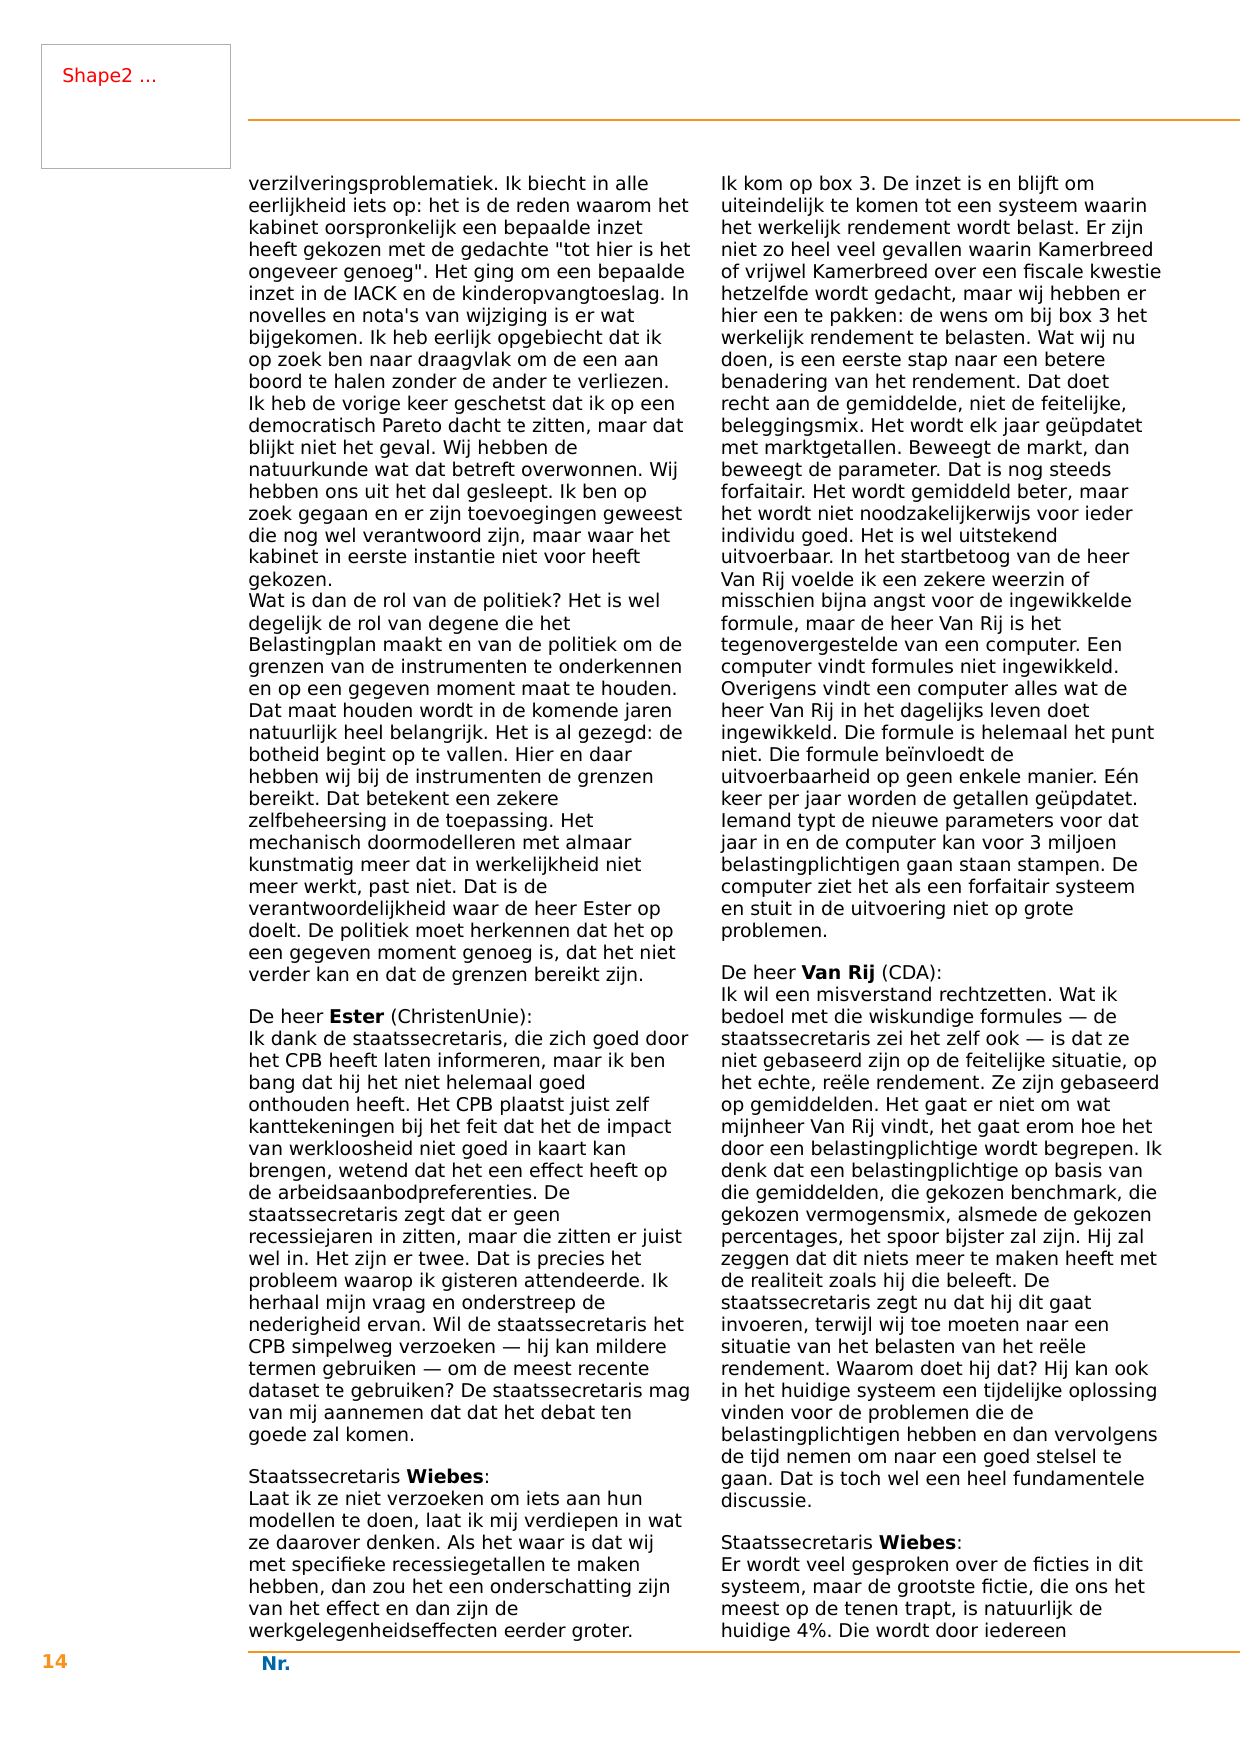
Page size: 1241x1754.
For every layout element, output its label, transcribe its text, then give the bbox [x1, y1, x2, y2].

text Ik wil een misverstand rechtzetten. Wat ik bedoel met die wiskundige formules — de staatssecretaris zei het zelf ook — is dat ze niet gebaseerd zijn op de feitelijke situatie, op het echte, reële rendement. Ze zijn gebaseerd op gemiddelden. Het gaat er niet om wat mijnheer Van Rij vindt, het gaat erom hoe het door een belastingplichtige wordt begrepen. Ik denk dat een belastingplichtige op basis van die gemiddelden, die gekozen benchmark, die gekozen vermogensmix, alsmede de gekozen percentages, het spoor bijster zal zijn. Hij zal zeggen dat dit niets meer te maken heeft met de realiteit zoals hij die beleeft. De staatssecretaris zegt nu dat hij dit gaat invoeren, terwijl wij toe moeten naar een situatie van het belasten van het reële rendement. Waarom doet hij dat? Hij kan ook in het huidige systeem een tijdelijke oplossing vinden voor de problemen die de belastingplichtigen hebben en dan vervolgens de tijd nemen om naar een goed stelsel te gaan. Dat is toch wel een heel fundamentele discussie. [721, 984, 1163, 1512]
text Staatssecretaris Wiebes: [721, 1532, 1163, 1553]
text Ik dank de staatssecretaris, die zich goed door het CPB heeft laten informeren, maar ik ben bang dat hij het niet helemaal goed onthouden heeft. Het CPB plaatst juist zelf kanttekeningen bij het feit dat het de impact van werkloosheid niet goed in kaart kan brengen, wetend dat het een effect heeft op de arbeidsaanbodpreferenties. De staatssecretaris zegt dat er geen recessiejaren in zitten, maar die zitten er juist wel in. Het zijn er twee. Dat is precies het probleem waarop ik gisteren attendeerde. Ik herhaal mijn vraag en onderstreep de nederigheid ervan. Wil de staatssecretaris het CPB simpelweg verzoeken — hij kan mildere termen gebruiken — om de meest recente dataset te gebruiken? De staatssecretaris mag van mij aannemen dat dat het debat ten goede zal komen. [248, 1028, 691, 1446]
text Er wordt veel gesproken over de ficties in dit systeem, maar de grootste fictie, die ons het meest op de tenen trapt, is natuurlijk de huidige 4%. Die wordt door iedereen [721, 1553, 1163, 1641]
text De heer Van Rij (CDA): [721, 962, 1163, 984]
text Ik kom op box 3. De inzet is en blijft om uiteindelijk te komen tot een systeem waarin het werkelijk rendement wordt belast. Er zijn niet zo heel veel gevallen waarin Kamerbreed of vrijwel Kamerbreed over een fiscale kwestie hetzelfde wordt gedacht, maar wij hebben er hier een te pakken: de wens om bij box 3 het werkelijk rendement te belasten. Wat wij nu doen, is een eerste stap naar een betere benadering van het rendement. Dat doet recht aan de gemiddelde, niet de feitelijke, beleggingsmix. Het wordt elk jaar geüpdatet met marktgetallen. Beweegt de markt, dan beweegt de parameter. Dat is nog steeds forfaitair. Het wordt gemiddeld beter, maar het wordt niet noodzakelijkerwijs voor ieder individu goed. Het is wel uitstekend uitvoerbaar. In het startbetoog van de heer Van Rij voelde ik een zekere weerzin of misschien bijna angst voor de ingewikkelde formule, maar de heer Van Rij is het tegenovergestelde van een computer. Een computer vindt formules niet ingewikkeld. Overigens vindt een computer alles wat de heer Van Rij in het dagelijks leven doet ingewikkeld. Die formule is helemaal het punt niet. Die formule beïnvloedt de uitvoerbaarheid op geen enkele manier. Eén keer per jaar worden de getallen geüpdatet. Iemand typt de nieuwe parameters voor dat jaar in en de computer kan voor 3 miljoen belastingplichtigen gaan staan stampen. De computer ziet het als een forfaitair systeem en stuit in de uitvoering niet op grote problemen. [721, 173, 1163, 942]
text Staatssecretaris Wiebes: [248, 1466, 691, 1488]
text Wat is dan de rol van de politiek? Het is wel degelijk de rol van degene die het Belastingplan maakt en van de politiek om de grenzen van de instrumenten te onderkennen en op een gegeven moment maat te houden. Dat maat houden wordt in de komende jaren natuurlijk heel belangrijk. Het is al gezegd: de botheid begint op te vallen. Hier en daar hebben wij bij de instrumenten de grenzen bereikt. Dat betekent een zekere zelfbeheersing in de toepassing. Het mechanisch doormodelleren met almaar kunstmatig meer dat in werkelijkheid niet meer werkt, past niet. Dat is de verantwoordelijkheid waar de heer Ester op doelt. De politiek moet herkennen dat het op een gegeven moment genoeg is, dat het niet verder kan en dat de grenzen bereikt zijn. [248, 590, 691, 986]
text verzilveringsproblematiek. Ik biecht in alle eerlijkheid iets op: het is de reden waarom het kabinet oorspronkelijk een bepaalde inzet heeft gekozen met de gedachte "tot hier is het ongeveer genoeg". Het ging om een bepaalde inzet in de IACK en de kinderopvangtoeslag. In novelles en nota's van wijziging is er wat bijgekomen. Ik heb eerlijk opgebiecht dat ik op zoek ben naar draagvlak om de een aan boord te halen zonder de ander te verliezen. Ik heb de vorige keer geschetst dat ik op een democratisch Pareto dacht te zitten, maar dat blijkt niet het geval. Wij hebben de natuurkunde wat dat betreft overwonnen. Wij hebben ons uit het dal gesleept. Ik ben op zoek gegaan en er zijn toevoegingen geweest die nog wel verantwoord zijn, maar waar het kabinet in eerste instantie niet voor heeft gekozen. [248, 173, 691, 590]
text De heer Ester (ChristenUnie): [248, 1006, 691, 1028]
text Laat ik ze niet verzoeken om iets aan hun modellen te doen, laat ik mij verdiepen in wat ze daarover denken. Als het waar is dat wij met specifieke recessiegetallen te maken hebben, dan zou het een onderschatting zijn van het effect en dan zijn de werkgelegenheidseffecten eerder groter. [248, 1488, 691, 1641]
